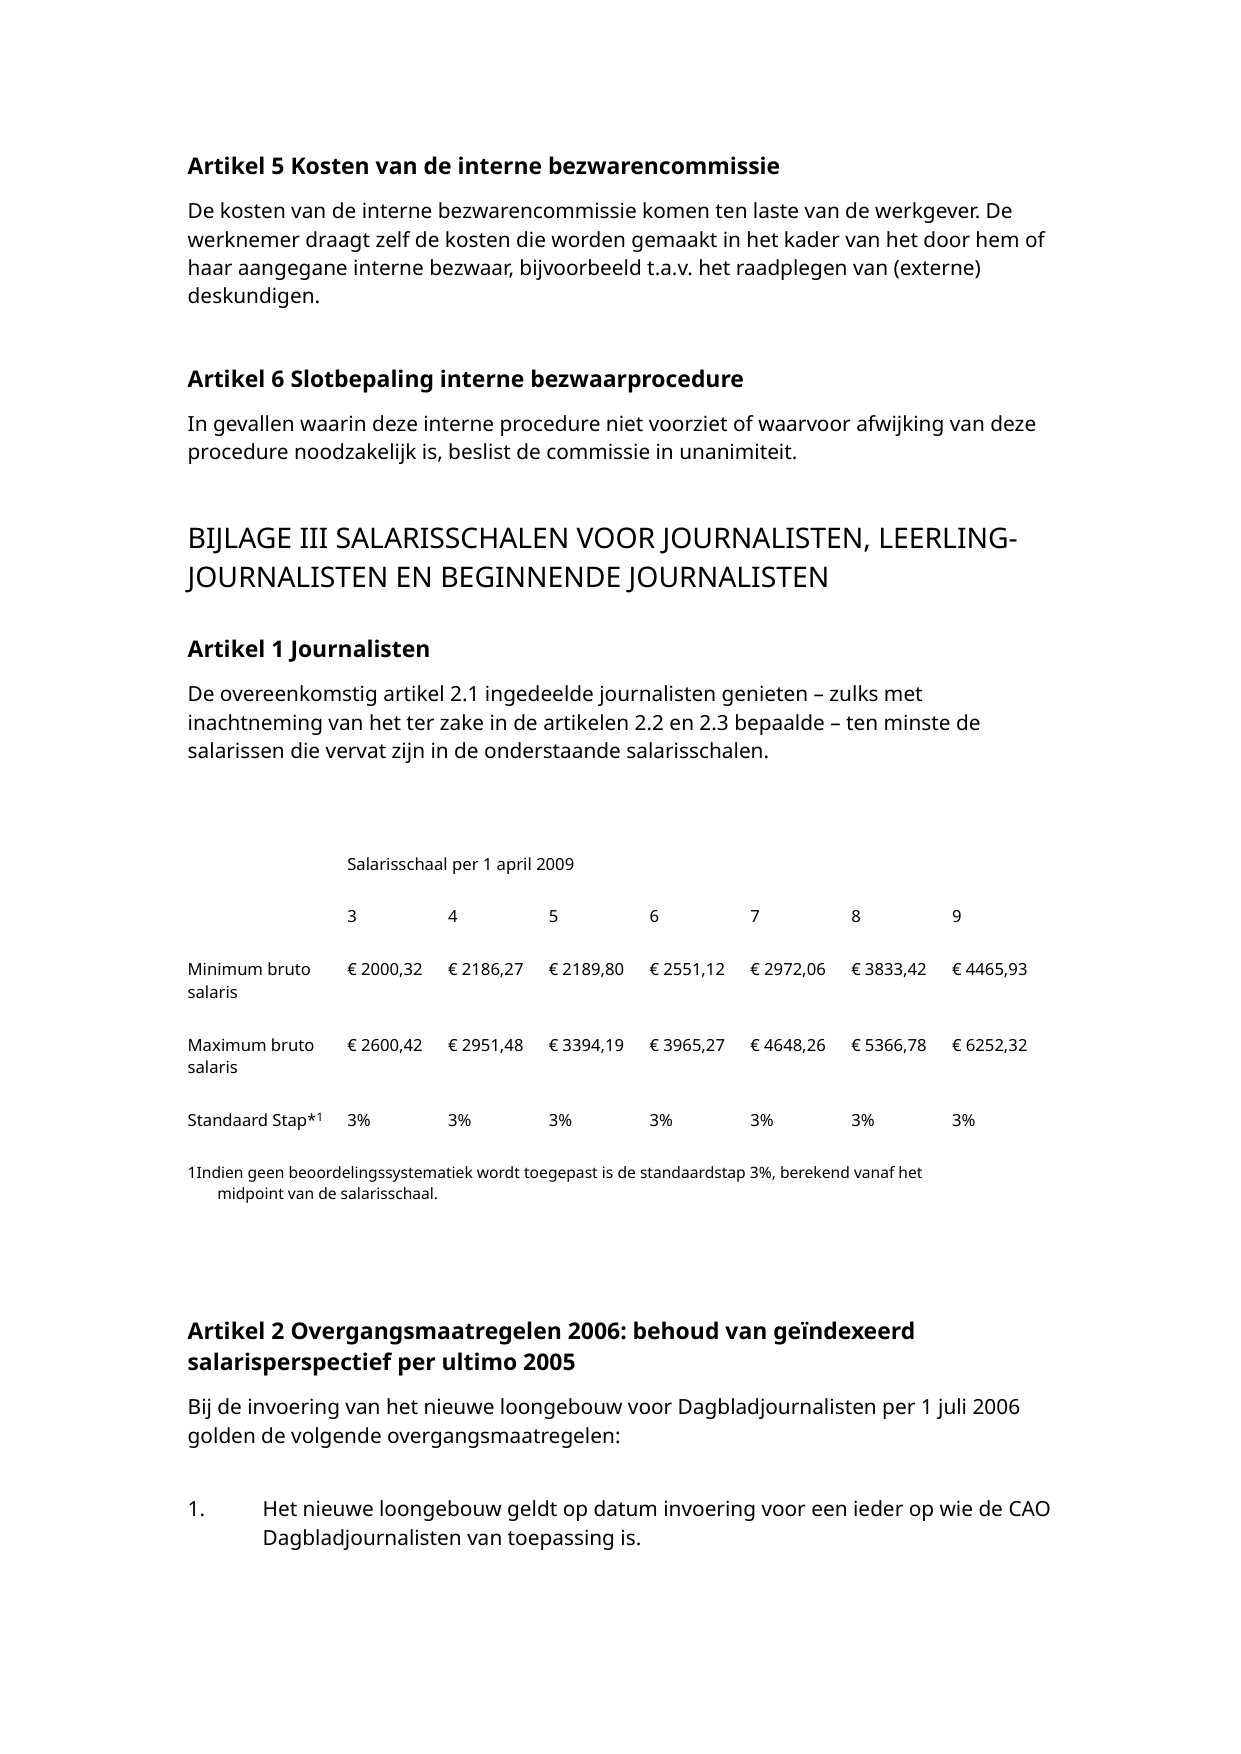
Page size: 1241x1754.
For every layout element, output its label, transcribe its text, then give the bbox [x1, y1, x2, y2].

table_cell 3% [347, 1109, 448, 1161]
subtitle BIJLAGE III SALARISSCHALEN VOOR JOURNALISTEN, LEERLING-JOURNALISTEN EN BEGINNENDE JOURNALISTEN [187, 518, 1053, 595]
text De kosten van de interne bezwarencommissie komen ten laste van de werkgever. De werknemer draagt zelf de kosten die worden gemaakt in het kader van het door hem of haar aangegane interne bezwaar, bijvoorbeeld t.a.v. het raadplegen van (externe) deskundigen. [187, 196, 1053, 310]
table_header Salarisschaal per 1 april 2009 [347, 853, 1053, 905]
table_cell 5 [549, 905, 649, 958]
table_cell 3 [347, 905, 448, 958]
table_cell € 3394,19 [549, 1033, 649, 1109]
subtitle Artikel 2 Overgangsmaatregelen 2006: behoud van geïndexeerd salarisperspectief per ultimo 2005 [187, 1315, 1053, 1377]
subtitle Artikel 1 Journalisten [187, 633, 1053, 664]
table_cell € 2972,06 [750, 958, 851, 1033]
text In gevallen waarin deze interne procedure niet voorziet of waarvoor afwijking van deze procedure noodzakelijk is, beslist de commissie in unanimiteit. [187, 409, 1053, 466]
text Bij de invoering van het nieuwe loongebouw voor Dagbladjournalisten per 1 juli 2006 golden de volgende overgangsmaatregelen: [187, 1392, 1053, 1449]
table_cell Maximum bruto salaris [188, 1033, 347, 1109]
table_cell 3% [448, 1109, 548, 1161]
subtitle Artikel 5 Kosten van de interne bezwarencommissie [187, 150, 1053, 181]
table_cell € 6252,32 [952, 1033, 1053, 1109]
table_cell € 4465,93 [952, 958, 1053, 1033]
table_cell 4 [448, 905, 548, 958]
table_cell 3% [750, 1109, 851, 1161]
table_cell Minimum bruto salaris [188, 958, 347, 1033]
table_cell 9 [952, 905, 1053, 958]
table_cell € 3833,42 [851, 958, 952, 1033]
table_cell 7 [750, 905, 851, 958]
subtitle Artikel 6 Slotbepaling interne bezwaarprocedure [187, 362, 1053, 394]
table_cell Standaard Stap*1 [188, 1109, 347, 1161]
list Het nieuwe loongebouw geldt op datum invoering voor een ieder op wie de CAO Dagbladjournalisten van toepassing is. [187, 1494, 1053, 1551]
table_cell € 2551,12 [649, 958, 750, 1033]
table_cell € 3965,27 [649, 1033, 750, 1109]
table_cell € 2951,48 [448, 1033, 548, 1109]
table_cell 3% [952, 1109, 1053, 1161]
table_cell € 2186,27 [448, 958, 548, 1033]
table_cell € 2189,80 [549, 958, 649, 1033]
table_cell € 2000,32 [347, 958, 448, 1033]
table_cell € 2600,42 [347, 1033, 448, 1109]
table_header [188, 853, 347, 958]
table_cell 3% [549, 1109, 649, 1161]
table_cell 6 [649, 905, 750, 958]
table_cell 3% [649, 1109, 750, 1161]
table_cell 3% [851, 1109, 952, 1161]
table_cell 1Indien geen beoordelingssystematiek wordt toegepast is de standaardstap 3%, berekend vanaf het midpoint van de salarisschaal. [188, 1161, 952, 1234]
table_cell € 4648,26 [750, 1033, 851, 1109]
table_cell 8 [851, 905, 952, 958]
text De overeenkomstig artikel 2.1 ingedeelde journalisten genieten – zulks met inachtneming van het ter zake in de artikelen 2.2 en 2.3 bepaalde – ten minste de salarissen die vervat zijn in de onderstaande salarisschalen. [187, 679, 1053, 764]
table_cell € 5366,78 [851, 1033, 952, 1109]
